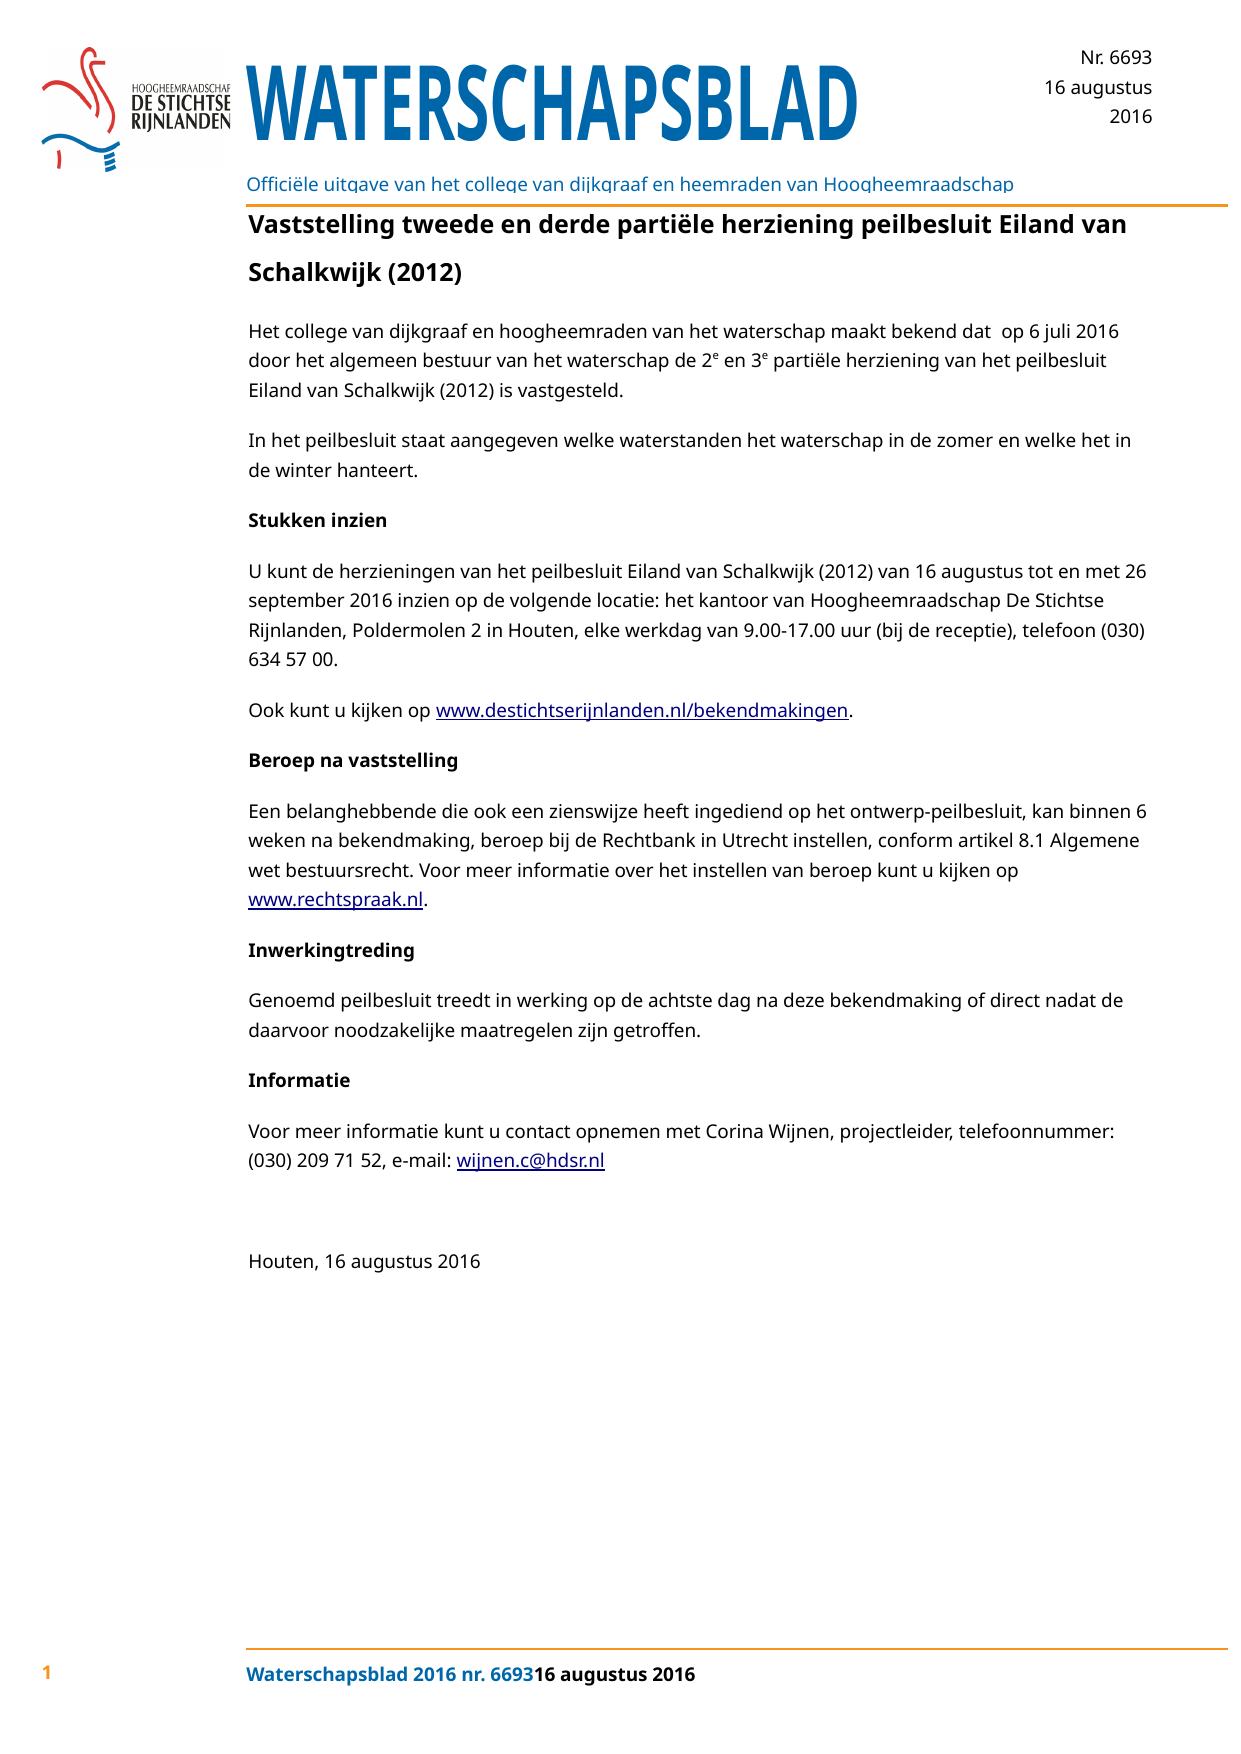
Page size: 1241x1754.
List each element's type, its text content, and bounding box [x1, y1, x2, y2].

text Informatie [248, 1067, 1152, 1093]
text In het peilbesluit staat aangegeven welke waterstanden het waterschap in de zomer en welke het in de winter hanteert. [248, 427, 1152, 483]
text Ook kunt u kijken op www.destichtserijnlanden.nl/bekendmakingen. [248, 697, 1152, 723]
text Een belanghebbende die ook een zienswijze heeft ingediend op het ontwerp-peilbesluit, kan binnen 6 weken na bekendmaking, beroep bij de Rechtbank in Utrecht instellen, conform artikel 8.1 Algemene wet bestuursrecht. Voor meer informatie over het instellen van beroep kunt u kijken op www.rechtspraak.nl. [248, 798, 1152, 912]
text U kunt de herzieningen van het peilbesluit Eiland van Schalkwijk (2012) van 16 augustus tot en met 26 september 2016 inzien op de volgende locatie: het kantoor van Hoogheemraadschap De Stichtse Rijnlanden, Poldermolen 2 in Houten, elke werkdag van 9.00-17.00 uur (bij de receptie), telefoon (030) 634 57 00. [248, 558, 1152, 672]
text Houten, 16 augustus 2016 [248, 1248, 1152, 1274]
text Inwerkingtreding [248, 937, 1152, 963]
text Stukken inzien [248, 507, 1152, 533]
text Voor meer informatie kunt u contact opnemen met Corina Wijnen, projectleider, telefoonnummer: (030) 209 71 52, e-mail: wijnen.c@hdsr.nl [248, 1118, 1152, 1173]
text Vaststelling tweede en derde partiële herziening peilbesluit Eiland van Schalkwijk (2012) [248, 207, 1152, 288]
text Het college van dijkgraaf en hoogheemraden van het waterschap maakt bekend dat op 6 juli 2016 door het algemeen bestuur van het waterschap de 2e en 3e partiële herziening van het peilbesluit Eiland van Schalkwijk (2012) is vastgesteld. [248, 318, 1152, 403]
text Beroep na vaststelling [248, 747, 1152, 773]
picture [41, 47, 231, 172]
text Genoemd peilbesluit treedt in werking op de achtste dag na deze bekendmaking of direct nadat de daarvoor noodzakelijke maatregelen zijn getroffen. [248, 987, 1152, 1043]
